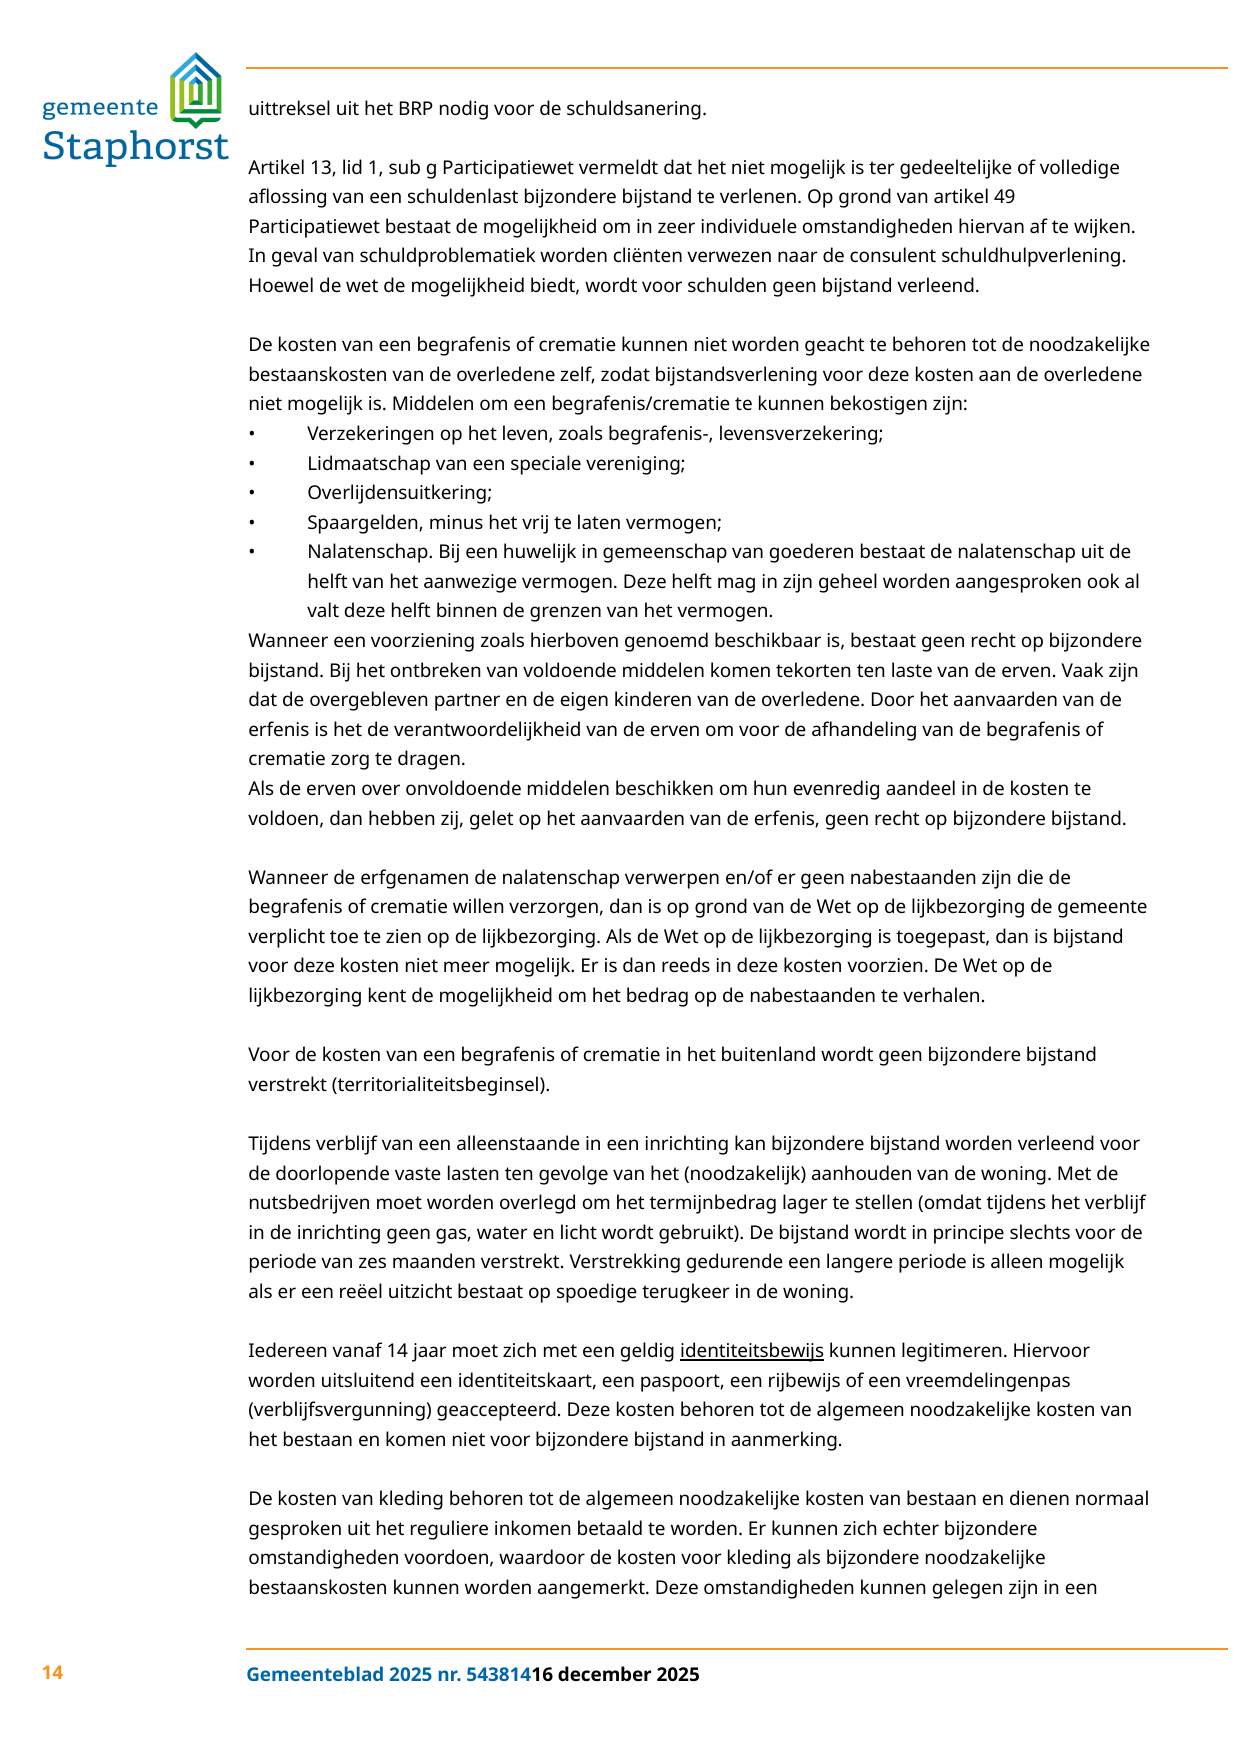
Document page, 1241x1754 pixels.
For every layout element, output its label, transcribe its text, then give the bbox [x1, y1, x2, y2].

list Lidmaatschap van een speciale vereniging; [248, 450, 1152, 476]
text uittreksel uit het BRP nodig voor de schuldsanering. [248, 95, 1152, 121]
list Verzekeringen op het leven, zoals begrafenis-, levensverzekering; [248, 420, 1152, 446]
text Tijdens verblijf van een alleenstaande in een inrichting kan bijzondere bijstand worden verleend voor de doorlopende vaste lasten ten gevolge van het (noodzakelijk) aanhouden van de woning. Met de nutsbedrijven moet worden overlegd om het termijnbedrag lager te stellen (omdat tijdens het verblijf in de inrichting geen gas, water en licht wordt gebruikt). De bijstand wordt in principe slechts voor de periode van zes maanden verstrekt. Verstrekking gedurende een langere periode is alleen mogelijk als er een reëel uitzicht bestaat op spoedige terugkeer in de woning. [248, 1130, 1152, 1304]
list Nalatenschap. Bij een huwelijk in gemeenschap van goederen bestaat de nalatenschap uit de helft van het aanwezige vermogen. Deze helft mag in zijn geheel worden aangesproken ook al valt deze helft binnen de grenzen van het vermogen. [248, 538, 1152, 623]
text Voor de kosten van een begrafenis of crematie in het buitenland wordt geen bijzondere bijstand verstrekt (territorialiteitsbeginsel). [248, 1041, 1152, 1097]
text De kosten van een begrafenis of crematie kunnen niet worden geacht te behoren tot de noodzakelijke bestaanskosten van de overledene zelf, zodat bijstandsverlening voor deze kosten aan de overledene niet mogelijk is. Middelen om een begrafenis/crematie te kunnen bekostigen zijn: [248, 331, 1152, 416]
text Als de erven over onvoldoende middelen beschikken om hun evenredig aandeel in de kosten te voldoen, dan hebben zij, gelet op het aanvaarden van de erfenis, geen recht op bijzondere bijstand. [248, 775, 1152, 831]
text De kosten van kleding behoren tot de algemeen noodzakelijke kosten van bestaan en dienen normaal gesproken uit het reguliere inkomen betaald te worden. Er kunnen zich echter bijzondere omstandigheden voordoen, waardoor de kosten voor kleding als bijzondere noodzakelijke bestaanskosten kunnen worden aangemerkt. Deze omstandigheden kunnen gelegen zijn in een [248, 1485, 1152, 1600]
text Wanneer een voorziening zoals hierboven genoemd beschikbaar is, bestaat geen recht op bijzondere bijstand. Bij het ontbreken van voldoende middelen komen tekorten ten laste van de erven. Vaak zijn dat de overgebleven partner en de eigen kinderen van de overledene. Door het aanvaarden van de erfenis is het de verantwoordelijkheid van de erven om voor de afhandeling van de begrafenis of crematie zorg te dragen. [248, 627, 1152, 771]
text Wanneer de erfgenamen de nalatenschap verwerpen en/of er geen nabestaanden zijn die de begrafenis of crematie willen verzorgen, dan is op grond van de Wet op de lijkbezorging de gemeente verplicht toe te zien op de lijkbezorging. Als de Wet op de lijkbezorging is toegepast, dan is bijstand voor deze kosten niet meer mogelijk. Er is dan reeds in deze kosten voorzien. De Wet op de lijkbezorging kent de mogelijkheid om het bedrag op de nabestaanden te verhalen. [248, 864, 1152, 1008]
list Spaargelden, minus het vrij te laten vermogen; [248, 509, 1152, 535]
text Artikel 13, lid 1, sub g Participatiewet vermeldt dat het niet mogelijk is ter gedeeltelijke of volledige aflossing van een schuldenlast bijzondere bijstand te verlenen. Op grond van artikel 49 Participatiewet bestaat de mogelijkheid om in zeer individuele omstandigheden hiervan af te wijken. In geval van schuldproblematiek worden cliënten verwezen naar de consulent schuldhulpverlening. Hoewel de wet de mogelijkheid biedt, wordt voor schulden geen bijstand verleend. [248, 154, 1152, 298]
list Overlijdensuitkering; [248, 479, 1152, 505]
picture [41, 47, 231, 172]
text Iedereen vanaf 14 jaar moet zich met een geldig identiteitsbewijs kunnen legitimeren. Hiervoor worden uitsluitend een identiteitskaart, een paspoort, een rijbewijs of een vreemdelingenpas (verblijfsvergunning) geaccepteerd. Deze kosten behoren tot de algemeen noodzakelijke kosten van het bestaan en komen niet voor bijzondere bijstand in aanmerking. [248, 1337, 1152, 1452]
